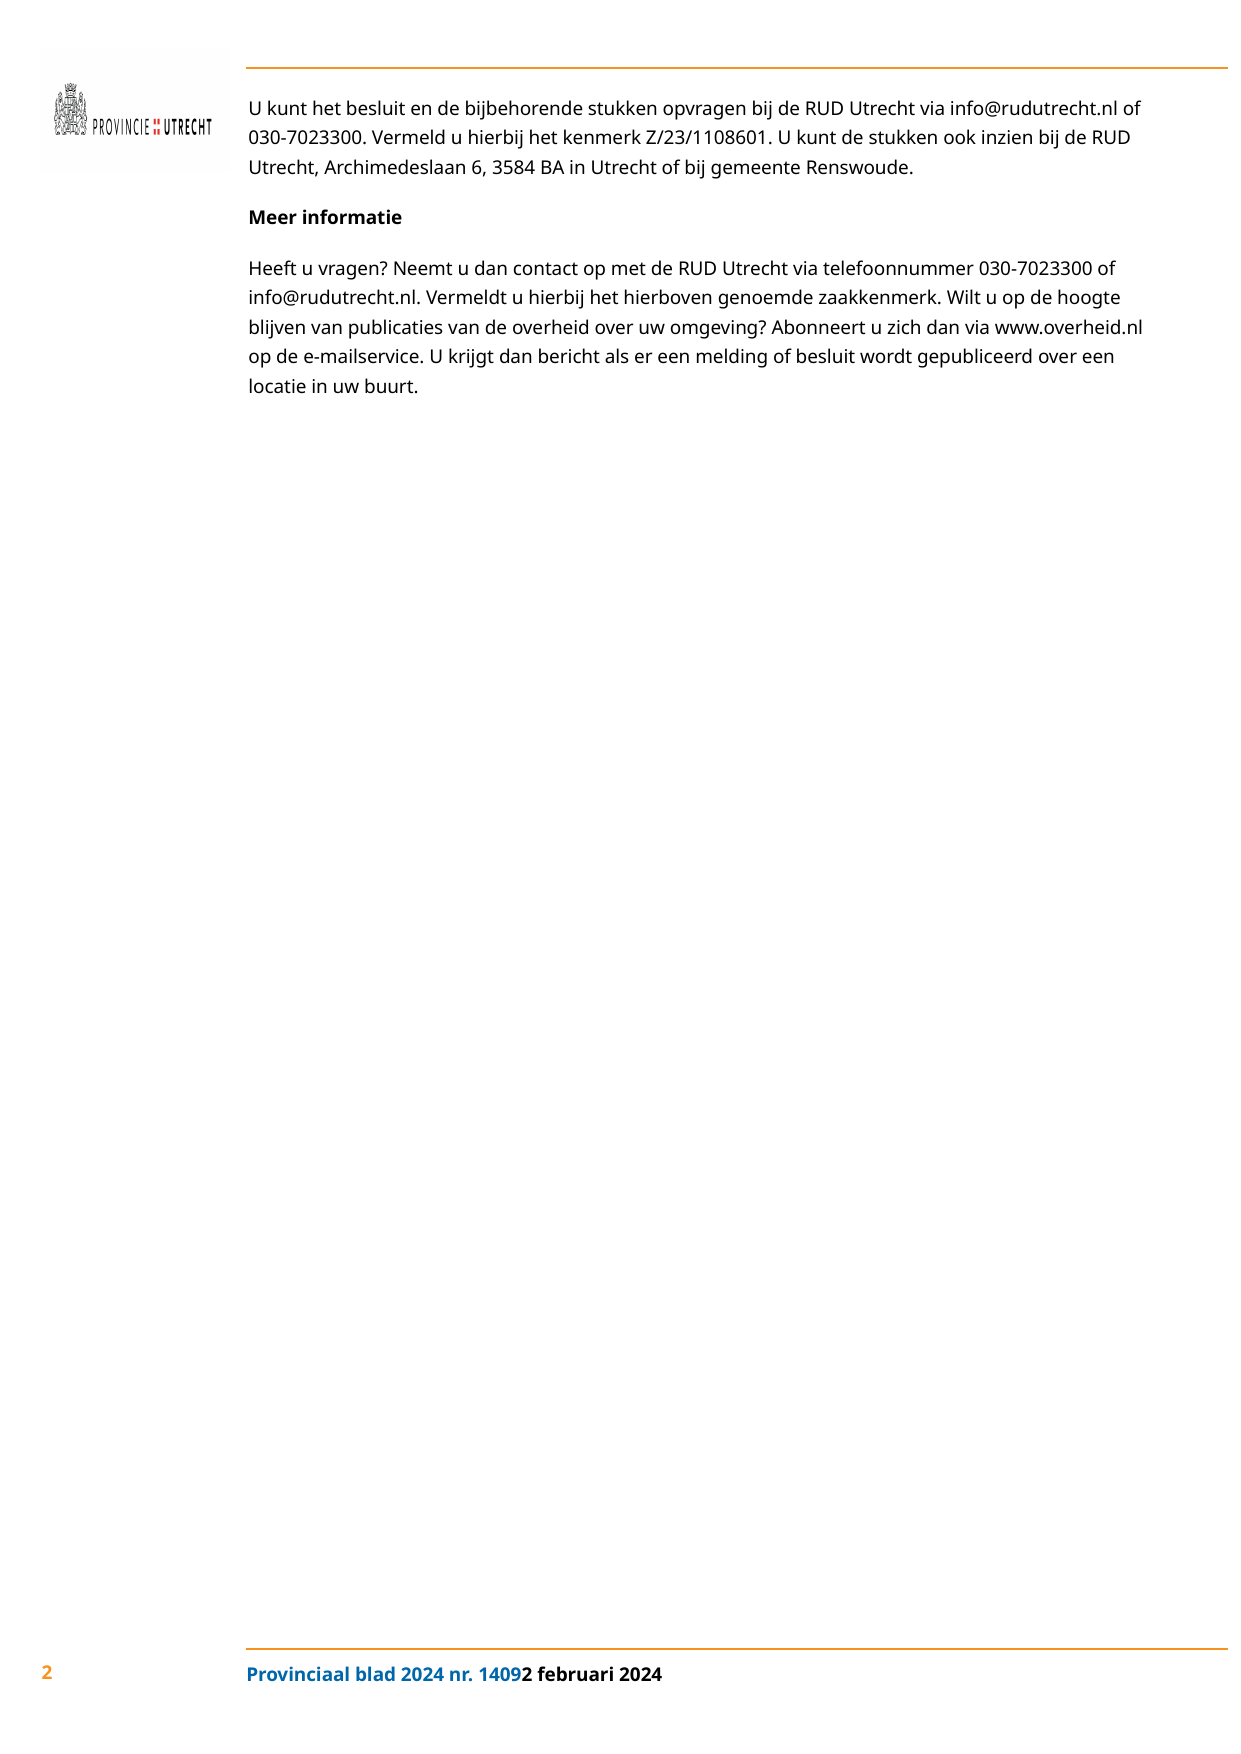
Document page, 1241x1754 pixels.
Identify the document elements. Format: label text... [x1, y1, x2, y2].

text Heeft u vragen? Neemt u dan contact op met de RUD Utrecht via telefoonnummer 030-7023300 of info@rudutrecht.nl. Vermeldt u hierbij het hierboven genoemde zaakkenmerk. Wilt u op de hoogte blijven van publicaties van de overheid over uw omgeving? Abonneert u zich dan via www.overheid.nl op de e-mailservice. U krijgt dan bericht als er een melding of besluit wordt gepubliceerd over een locatie in uw buurt. [248, 255, 1152, 399]
picture [41, 47, 231, 172]
text Meer informatie [248, 204, 1152, 230]
text U kunt het besluit en de bijbehorende stukken opvragen bij de RUD Utrecht via info@rudutrecht.nl of 030-7023300. Vermeld u hierbij het kenmerk Z/23/1108601. U kunt de stukken ook inzien bij de RUD Utrecht, Archimedeslaan 6, 3584 BA in Utrecht of bij gemeente Renswoude. [248, 95, 1152, 180]
